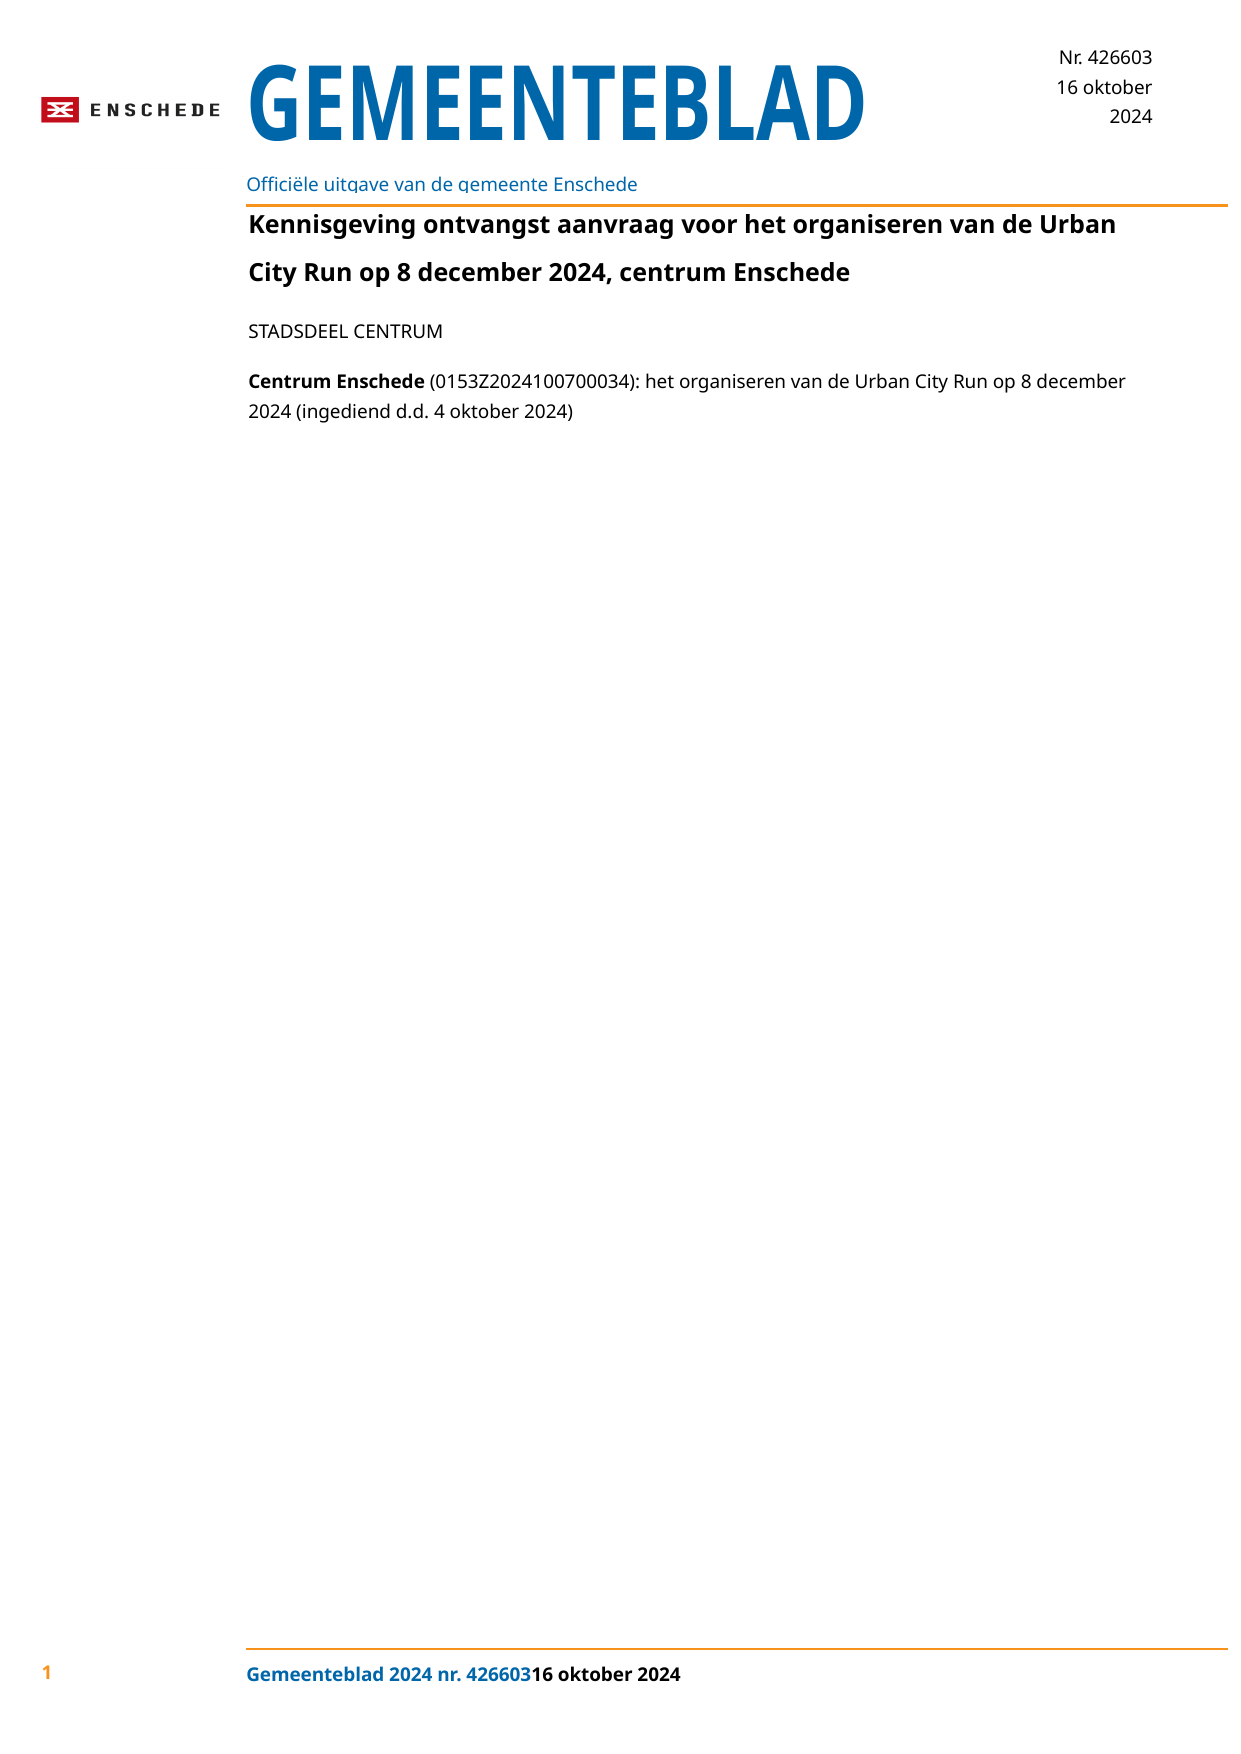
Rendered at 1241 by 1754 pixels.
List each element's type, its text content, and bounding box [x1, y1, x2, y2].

text Kennisgeving ontvangst aanvraag voor het organiseren van de Urban City Run op 8 december 2024, centrum Enschede [248, 207, 1152, 288]
picture [41, 47, 231, 172]
text STADSDEEL CENTRUM [248, 318, 1152, 344]
text Centrum Enschede (0153Z2024100700034): het organiseren van de Urban City Run op 8 december 2024 (ingediend d.d. 4 oktober 2024) [248, 368, 1152, 424]
